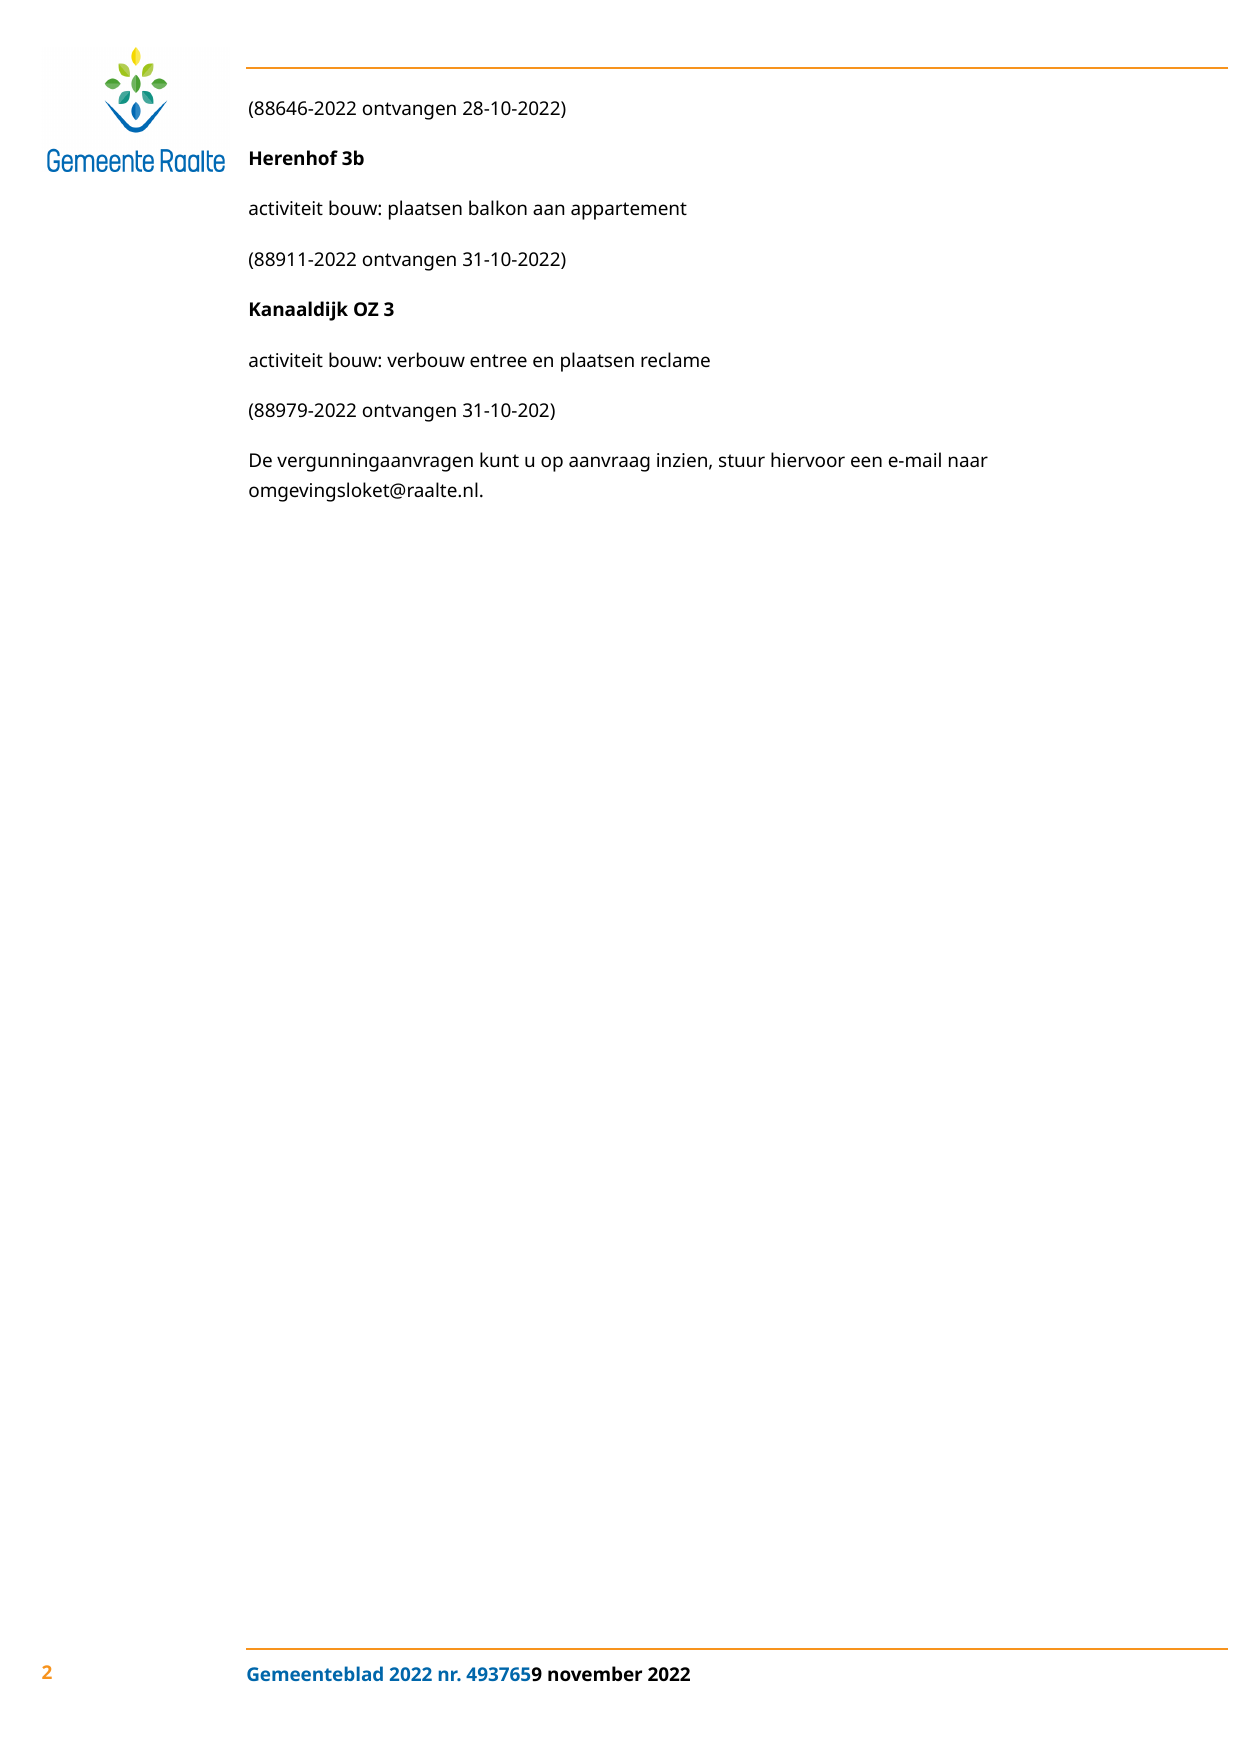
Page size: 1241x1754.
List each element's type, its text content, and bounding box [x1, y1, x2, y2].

text De vergunningaanvragen kunt u op aanvraag inzien, stuur hiervoor een e-mail naar omgevingsloket@raalte.nl. [248, 448, 1152, 503]
text activiteit bouw: plaatsen balkon aan appartement [248, 196, 1152, 221]
text Herenhof 3b [248, 145, 1152, 171]
picture [41, 47, 231, 172]
text (88646-2022 ontvangen 28-10-2022) [248, 95, 1152, 121]
text Kanaaldijk OZ 3 [248, 296, 1152, 322]
text (88979-2022 ontvangen 31-10-202) [248, 397, 1152, 423]
text activiteit bouw: verbouw entree en plaatsen reclame [248, 347, 1152, 373]
text (88911-2022 ontvangen 31-10-2022) [248, 246, 1152, 272]
